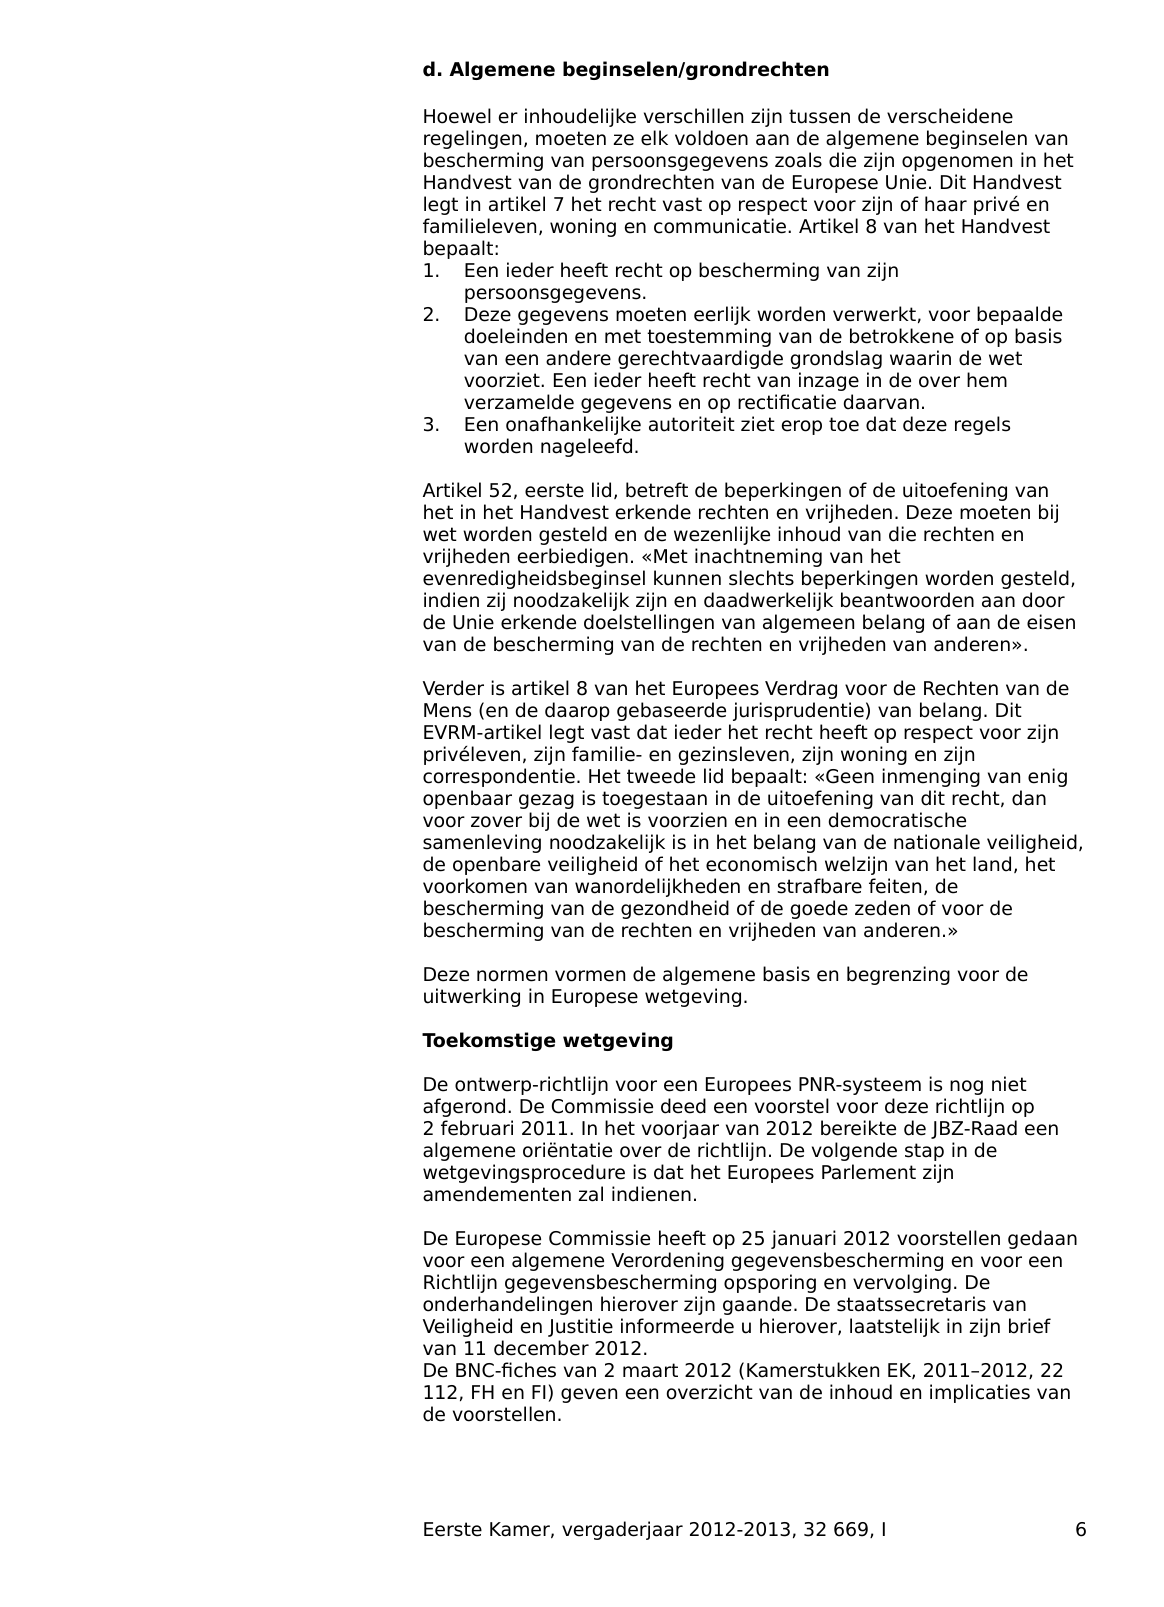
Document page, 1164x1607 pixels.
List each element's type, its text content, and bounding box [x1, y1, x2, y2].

text 2. Deze gegevens moeten eerlijk worden verwerkt, voor bepaalde doeleinden en met toestemming van de betrokkene of op basis van een andere gerechtvaardigde grondslag waarin de wet voorziet. Een ieder heeft recht van inzage in de over hem verzamelde gegevens en op rectificatie daarvan. [422, 304, 1087, 414]
subtitle Toekomstige wetgeving [422, 1030, 1087, 1052]
text 1. Een ieder heeft recht op bescherming van zijn persoonsgegevens. [422, 260, 1087, 304]
text De Europese Commissie heeft op 25 januari 2012 voorstellen gedaan voor een algemene Verordening gegevensbescherming en voor een Richtlijn gegevensbescherming opsporing en vervolging. De onderhandelingen hierover zijn gaande. De staatssecretaris van Veiligheid en Justitie informeerde u hierover, laatstelijk in zijn brief van 11 december 2012. [422, 1228, 1087, 1360]
text Verder is artikel 8 van het Europees Verdrag voor de Rechten van de Mens (en de daarop gebaseerde jurisprudentie) van belang. Dit EVRM-artikel legt vast dat ieder het recht heeft op respect voor zijn privéleven, zijn familie- en gezinsleven, zijn woning en zijn correspondentie. Het tweede lid bepaalt: «Geen inmenging van enig openbaar gezag is toegestaan in de uitoefening van dit recht, dan voor zover bij de wet is voorzien en in een democratische samenleving noodzakelijk is in het belang van de nationale veiligheid, de openbare veiligheid of het economisch welzijn van het land, het voorkomen van wanordelijkheden en strafbare feiten, de bescherming van de gezondheid of de goede zeden of voor de bescherming van de rechten en vrijheden van anderen.» [422, 678, 1087, 942]
text 3. Een onafhankelijke autoriteit ziet erop toe dat deze regels worden nageleefd. [422, 414, 1087, 458]
text Deze normen vormen de algemene basis en begrenzing voor de uitwerking in Europese wetgeving. [422, 964, 1087, 1008]
text De ontwerp-richtlijn voor een Europees PNR-systeem is nog niet afgerond. De Commissie deed een voorstel voor deze richtlijn op 2 februari 2011. In het voorjaar van 2012 bereikte de JBZ-Raad een algemene oriëntatie over de richtlijn. De volgende stap in de wetgevingsprocedure is dat het Europees Parlement zijn amendementen zal indienen. [422, 1074, 1087, 1206]
text De BNC-fiches van 2 maart 2012 (Kamerstukken EK, 2011–2012, 22 112, FH en FI) geven een overzicht van de inhoud en implicaties van de voorstellen. [422, 1360, 1087, 1426]
subtitle d. Algemene beginselen/grondrechten [422, 59, 1087, 81]
text Hoewel er inhoudelijke verschillen zijn tussen de verscheidene regelingen, moeten ze elk voldoen aan de algemene beginselen van bescherming van persoonsgegevens zoals die zijn opgenomen in het Handvest van de grondrechten van de Europese Unie. Dit Handvest legt in artikel 7 het recht vast op respect voor zijn of haar privé en familieleven, woning en communicatie. Artikel 8 van het Handvest bepaalt: [422, 106, 1087, 260]
text Artikel 52, eerste lid, betreft de beperkingen of de uitoefening van het in het Handvest erkende rechten en vrijheden. Deze moeten bij wet worden gesteld en de wezenlijke inhoud van die rechten en vrijheden eerbiedigen. «Met inachtneming van het evenredigheidsbeginsel kunnen slechts beperkingen worden gesteld, indien zij noodzakelijk zijn en daadwerkelijk beantwoorden aan door de Unie erkende doelstellingen van algemeen belang of aan de eisen van de bescherming van de rechten en vrijheden van anderen». [422, 480, 1087, 656]
